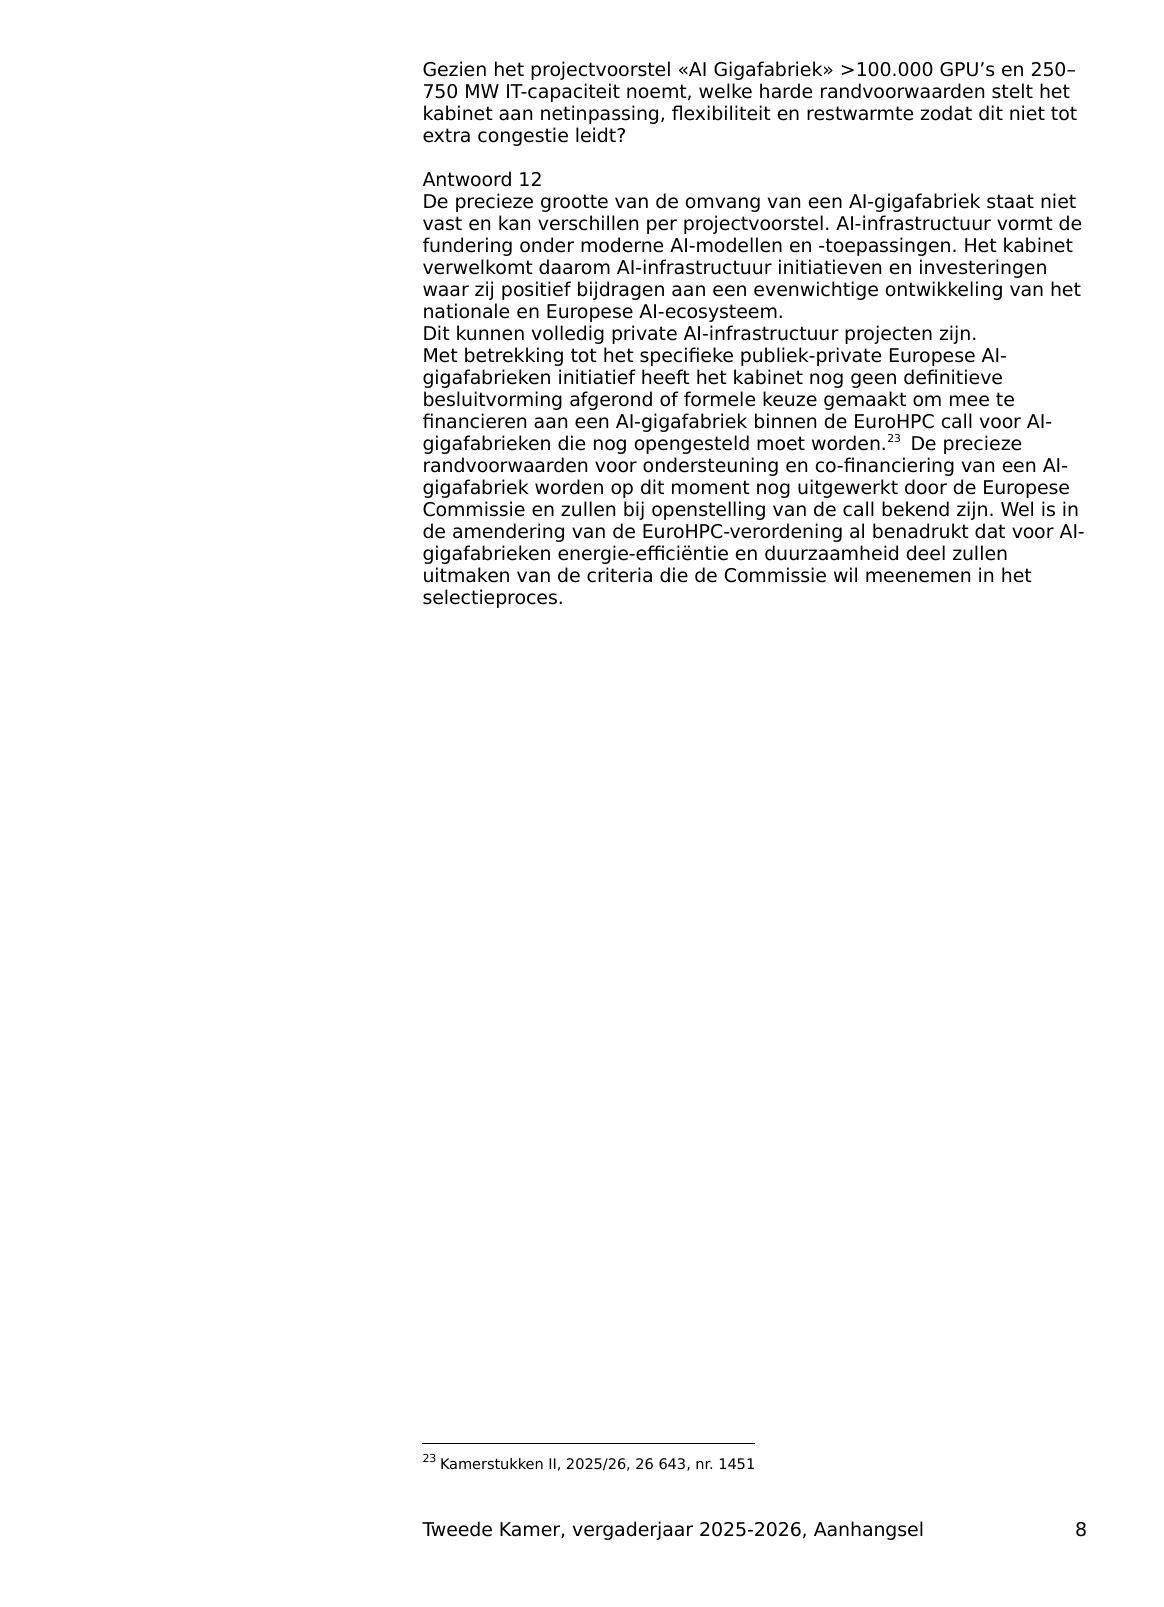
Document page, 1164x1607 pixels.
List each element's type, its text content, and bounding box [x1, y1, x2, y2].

text Met betrekking tot het specifieke publiek-private Europese AI-gigafabrieken initiatief heeft het kabinet nog geen definitieve besluitvorming afgerond of formele keuze gemaakt om mee te financieren aan een AI-gigafabriek binnen de EuroHPC call voor AI-gigafabrieken die nog opengesteld moet worden. De precieze randvoorwaarden voor ondersteuning en co-financiering van een AI-gigafabriek worden op dit moment nog uitgewerkt door de Europese Commissie en zullen bij openstelling van de call bekend zijn. Wel is in de amendering van de EuroHPC-verordening al benadrukt dat voor AI-gigafabrieken energie-efficiëntie en duurzaamheid deel zullen uitmaken van de criteria die de Commissie wil meenemen in het selectieproces. [422, 345, 1087, 609]
text Kamerstukken II, 2025/26, 26 643, nr. 1451 [422, 1452, 1087, 1474]
text Gezien het projectvoorstel «AI Gigafabriek» >100.000 GPU’s en 250–750 MW IT-capaciteit noemt, welke harde randvoorwaarden stelt het kabinet aan netinpassing, flexibiliteit en restwarmte zodat dit niet tot extra congestie leidt? [422, 59, 1087, 147]
text Antwoord 12 [422, 169, 1087, 191]
text De precieze grootte van de omvang van een AI-gigafabriek staat niet vast en kan verschillen per projectvoorstel. AI-infrastructuur vormt de fundering onder moderne AI-modellen en -toepassingen. Het kabinet verwelkomt daarom AI-infrastructuur initiatieven en investeringen waar zij positief bijdragen aan een evenwichtige ontwikkeling van het nationale en Europese AI-ecosysteem. [422, 191, 1087, 323]
text Dit kunnen volledig private AI-infrastructuur projecten zijn. [422, 323, 1087, 345]
